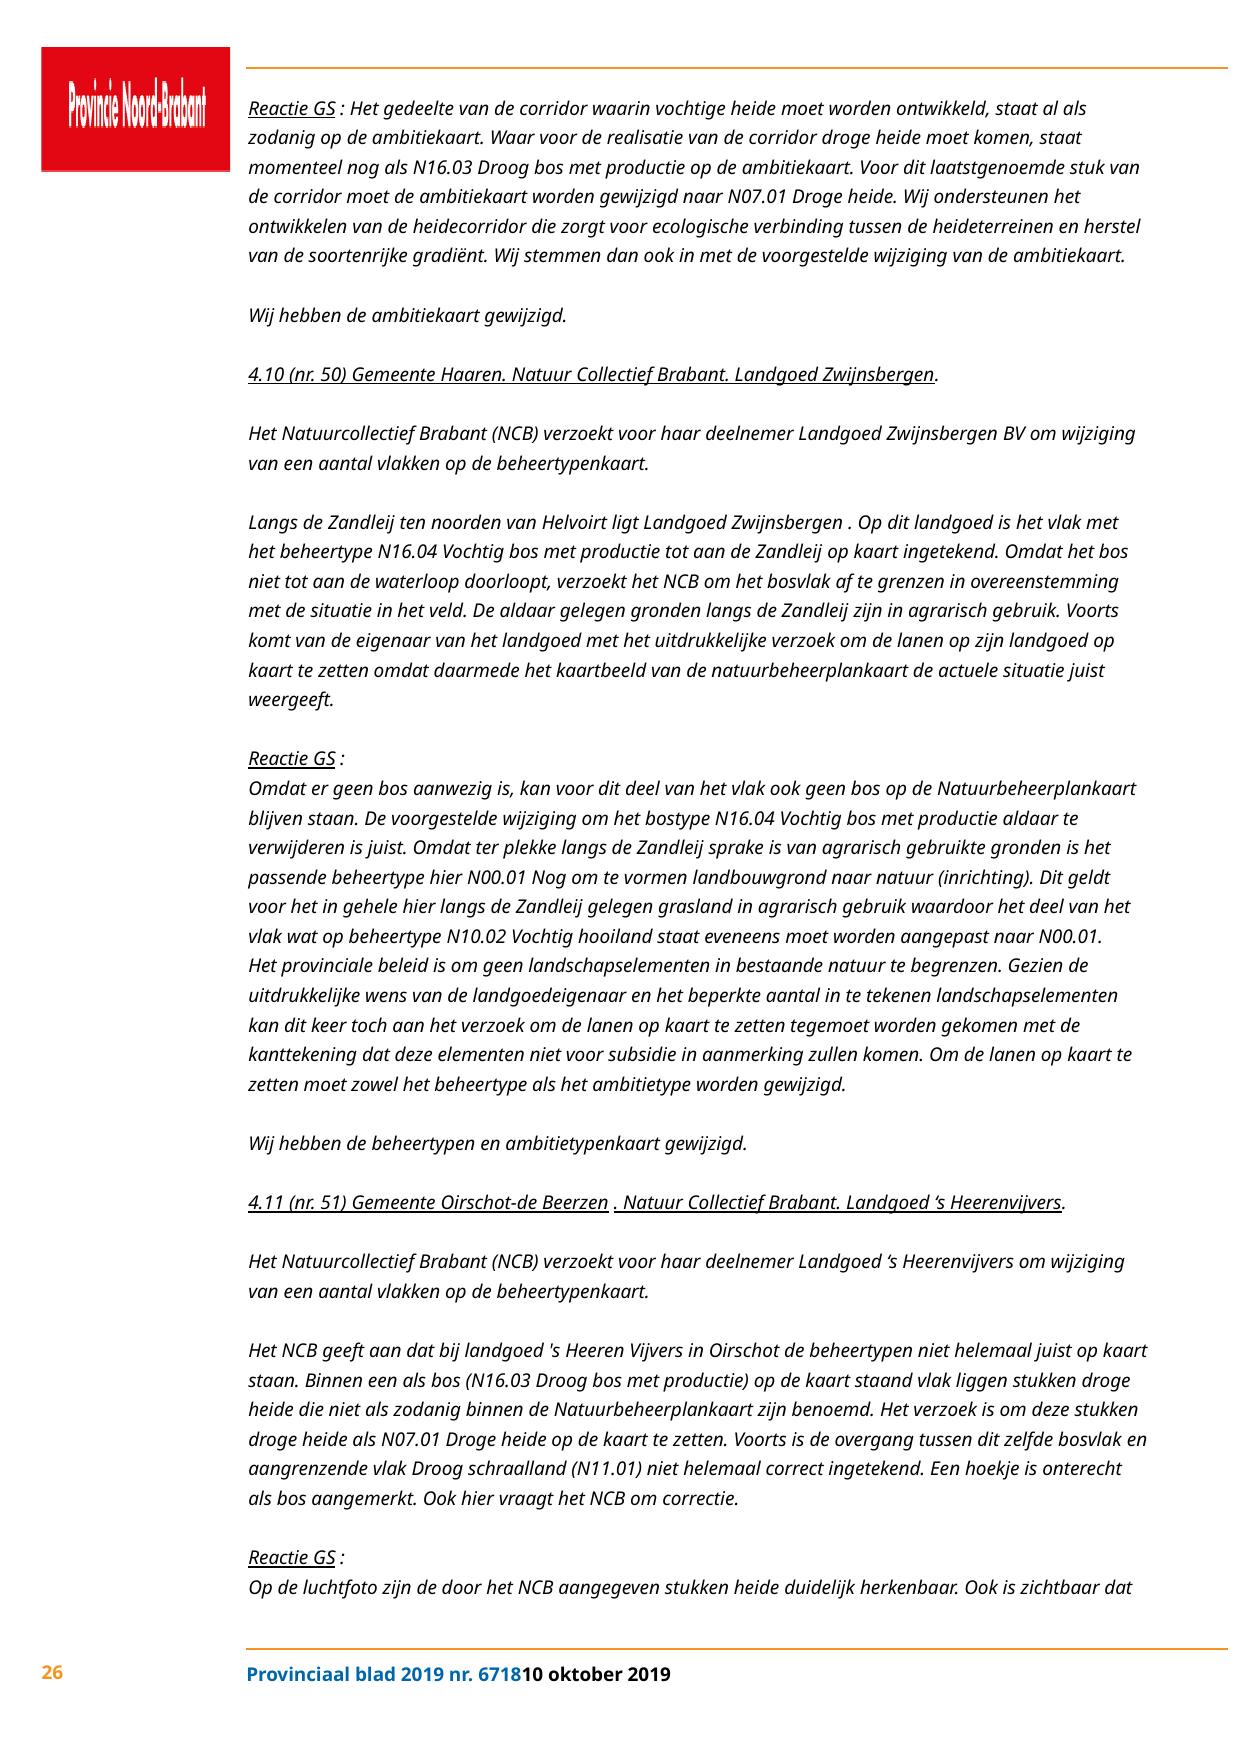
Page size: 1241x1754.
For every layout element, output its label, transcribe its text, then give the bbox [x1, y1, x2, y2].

text Het Natuurcollectief Brabant (NCB) verzoekt voor haar deelnemer Landgoed ‘s Heerenvijvers om wijziging van een aantal vlakken op de beheertypenkaart. [248, 1248, 1152, 1304]
text Reactie GS : [248, 746, 1152, 771]
text Reactie GS : Het gedeelte van de corridor waarin vochtige heide moet worden ontwikkeld, staat al als zodanig op de ambitiekaart. Waar voor de realisatie van de corridor droge heide moet komen, staat momenteel nog als N16.03 Droog bos met productie op de ambitiekaart. Voor dit laatstgenoemde stuk van de corridor moet de ambitiekaart worden gewijzigd naar N07.01 Droge heide. Wij ondersteunen het ontwikkelen van de heidecorridor die zorgt voor ecologische verbinding tussen de heideterreinen en herstel van de soortenrijke gradiënt. Wij stemmen dan ook in met de voorgestelde wijziging van de ambitiekaart. [248, 95, 1152, 268]
text Wij hebben de beheertypen en ambitietypenkaart gewijzigd. [248, 1130, 1152, 1156]
text Het NCB geeft aan dat bij landgoed 's Heeren Vijvers in Oirschot de beheertypen niet helemaal juist op kaart staan. Binnen een als bos (N16.03 Droog bos met productie) op de kaart staand vlak liggen stukken droge heide die niet als zodanig binnen de Natuurbeheerplankaart zijn benoemd. Het verzoek is om deze stukken droge heide als N07.01 Droge heide op de kaart te zetten. Voorts is de overgang tussen dit zelfde bosvlak en aangrenzende vlak Droog schraalland (N11.01) niet helemaal correct ingetekend. Een hoekje is onterecht als bos aangemerkt. Ook hier vraagt het NCB om correctie. [248, 1337, 1152, 1511]
text Het provinciale beleid is om geen landschapselementen in bestaande natuur te begrenzen. Gezien de uitdrukkelijke wens van de landgoedeigenaar en het beperkte aantal in te tekenen landschapselementen kan dit keer toch aan het verzoek om de lanen op kaart te zetten tegemoet worden gekomen met de kanttekening dat deze elementen niet voor subsidie in aanmerking zullen komen. Om de lanen op kaart te zetten moet zowel het beheertype als het ambitietype worden gewijzigd. [248, 953, 1152, 1097]
text 4.10 (nr. 50) Gemeente Haaren. Natuur Collectief Brabant. Landgoed Zwijnsbergen. [248, 361, 1152, 387]
text Op de luchtfoto zijn de door het NCB aangegeven stukken heide duidelijk herkenbaar. Ook is zichtbaar dat [248, 1574, 1152, 1600]
text 4.11 (nr. 51) Gemeente Oirschot-de Beerzen . Natuur Collectief Brabant. Landgoed ‘s Heerenvijvers. [248, 1189, 1152, 1215]
text Wij hebben de ambitiekaart gewijzigd. [248, 302, 1152, 328]
text Reactie GS : [248, 1544, 1152, 1570]
text Omdat er geen bos aanwezig is, kan voor dit deel van het vlak ook geen bos op de Natuurbeheerplankaart blijven staan. De voorgestelde wijziging om het bostype N16.04 Vochtig bos met productie aldaar te verwijderen is juist. Omdat ter plekke langs de Zandleij sprake is van agrarisch gebruikte gronden is het passende beheertype hier N00.01 Nog om te vormen landbouwgrond naar natuur (inrichting). Dit geldt voor het in gehele hier langs de Zandleij gelegen grasland in agrarisch gebruik waardoor het deel van het vlak wat op beheertype N10.02 Vochtig hooiland staat eveneens moet worden aangepast naar N00.01. [248, 775, 1152, 949]
text Langs de Zandleij ten noorden van Helvoirt ligt Landgoed Zwijnsbergen . Op dit landgoed is het vlak met het beheertype N16.04 Vochtig bos met productie tot aan de Zandleij op kaart ingetekend. Omdat het bos niet tot aan de waterloop doorloopt, verzoekt het NCB om het bosvlak af te grenzen in overeenstemming met de situatie in het veld. De aldaar gelegen gronden langs de Zandleij zijn in agrarisch gebruik. Voorts komt van de eigenaar van het landgoed met het uitdrukkelijke verzoek om de lanen op zijn landgoed op kaart te zetten omdat daarmede het kaartbeeld van de natuurbeheerplankaart de actuele situatie juist weergeeft. [248, 509, 1152, 712]
picture [41, 47, 231, 172]
text Het Natuurcollectief Brabant (NCB) verzoekt voor haar deelnemer Landgoed Zwijnsbergen BV om wijziging van een aantal vlakken op de beheertypenkaart. [248, 420, 1152, 476]
